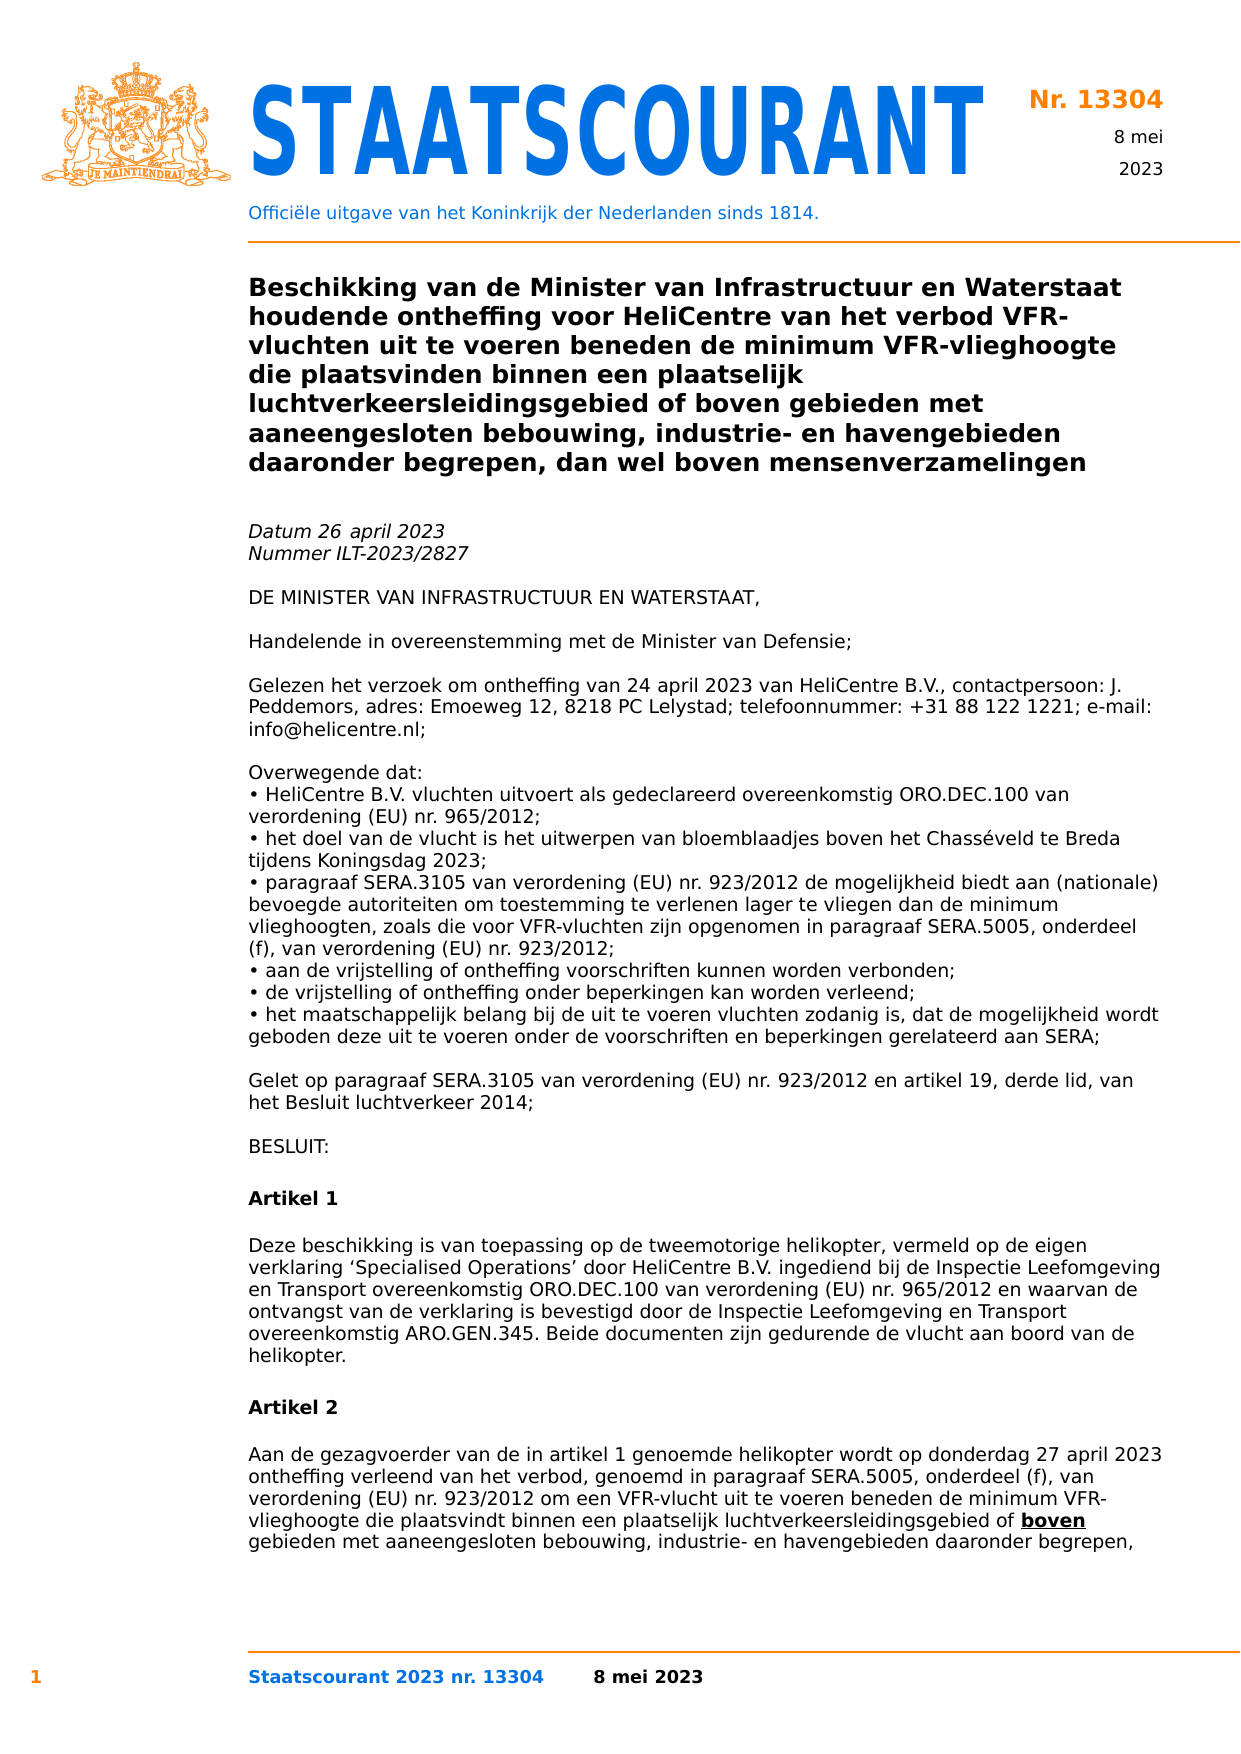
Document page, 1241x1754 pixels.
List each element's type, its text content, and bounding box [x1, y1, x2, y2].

subtitle Artikel 1 [248, 1188, 1163, 1210]
text • het doel van de vlucht is het uitwerpen van bloemblaadjes boven het Chasséveld te Breda tijdens Koningsdag 2023; [248, 828, 1163, 872]
subtitle Artikel 2 [248, 1397, 1163, 1418]
table_cell Officiële uitgave van het Koninkrijk der Nederlanden sinds 1814. [248, 203, 1240, 241]
table_header [25, 62, 248, 241]
text Overwegende dat: [248, 762, 1163, 784]
text • HeliCentre B.V. vluchten uitvoert als gedeclareerd overeenkomstig ORO.DEC.100 van verordening (EU) nr. 965/2012; [248, 784, 1163, 828]
text Gelezen het verzoek om ontheffing van 24 april 2023 van HeliCentre B.V., contactpersoon: J. Peddemors, adres: Emoeweg 12, 8218 PC Lelystad; telefoonnummer: +31 88 122 1221; e-mail: info@helicentre.nl; [248, 674, 1163, 740]
table_cell 8 mei [998, 121, 1240, 153]
text Gelet op paragraaf SERA.3105 van verordening (EU) nr. 923/2012 en artikel 19, derde lid, van het Besluit luchtverkeer 2014; [248, 1070, 1163, 1114]
table_header Nr. 13304 [998, 62, 1240, 121]
text • de vrijstelling of ontheffing onder beperkingen kan worden verleend; [248, 982, 1163, 1004]
text • paragraaf SERA.3105 van verordening (EU) nr. 923/2012 de mogelijkheid biedt aan (nationale) bevoegde autoriteiten om toestemming te verlenen lager te vliegen dan de minimum vlieghoogten, zoals die voor VFR-vluchten zijn opgenomen in paragraaf SERA.5005, onderdeel (f), van verordening (EU) nr. 923/2012; [248, 872, 1163, 960]
text • aan de vrijstelling of ontheffing voorschriften kunnen worden verbonden; [248, 960, 1163, 982]
text Nummer ILT-2023/2827 [248, 543, 1163, 565]
table_cell 2023 [998, 153, 1240, 203]
text DE MINISTER VAN INFRASTRUCTUUR EN WATERSTAAT, [248, 587, 1163, 609]
text Deze beschikking is van toepassing op de tweemotorige helikopter, vermeld op de eigen verklaring ‘Specialised Operations’ door HeliCentre B.V. ingediend bij de Inspectie Leefomgeving en Transport overeenkomstig ORO.DEC.100 van verordening (EU) nr. 965/2012 en waarvan de ontvangst van de verklaring is bevestigd door de Inspectie Leefomgeving en Transport overeenkomstig ARO.GEN.345. Beide documenten zijn gedurende de vlucht aan boord van de helikopter. [248, 1235, 1163, 1367]
text • het maatschappelijk belang bij de uit te voeren vluchten zodanig is, dat de mogelijkheid wordt geboden deze uit te voeren onder de voorschriften en beperkingen gerelateerd aan SERA; [248, 1004, 1163, 1048]
text Handelende in overeenstemming met de Minister van Defensie; [248, 631, 1163, 653]
picture [41, 62, 231, 186]
text Datum 26 april 2023 [248, 521, 1163, 543]
text Aan de gezagvoerder van de in artikel 1 genoemde helikopter wordt op donderdag 27 april 2023 ontheffing verleend van het verbod, genoemd in paragraaf SERA.5005, onderdeel (f), van verordening (EU) nr. 923/2012 om een VFR-vlucht uit te voeren beneden de minimum VFR-vlieghoogte die plaatsvindt binnen een plaatselijk luchtverkeersleidingsgebied of boven gebieden met aaneengesloten bebouwing, industrie- en havengebieden daaronder begrepen, [248, 1443, 1163, 1553]
text BESLUIT: [248, 1136, 1163, 1158]
subtitle Beschikking van de Minister van Infrastructuur en Waterstaat houdende ontheffing voor HeliCentre van het verbod VFR-vluchten uit te voeren beneden de minimum VFR-vlieghoogte die plaatsvinden binnen een plaatselijk luchtverkeersleidingsgebied of boven gebieden met aaneengesloten bebouwing, industrie- en havengebieden daaronder begrepen, dan wel boven mensenverzamelingen [248, 273, 1163, 477]
table_header STAATSCOURANT [248, 62, 998, 203]
